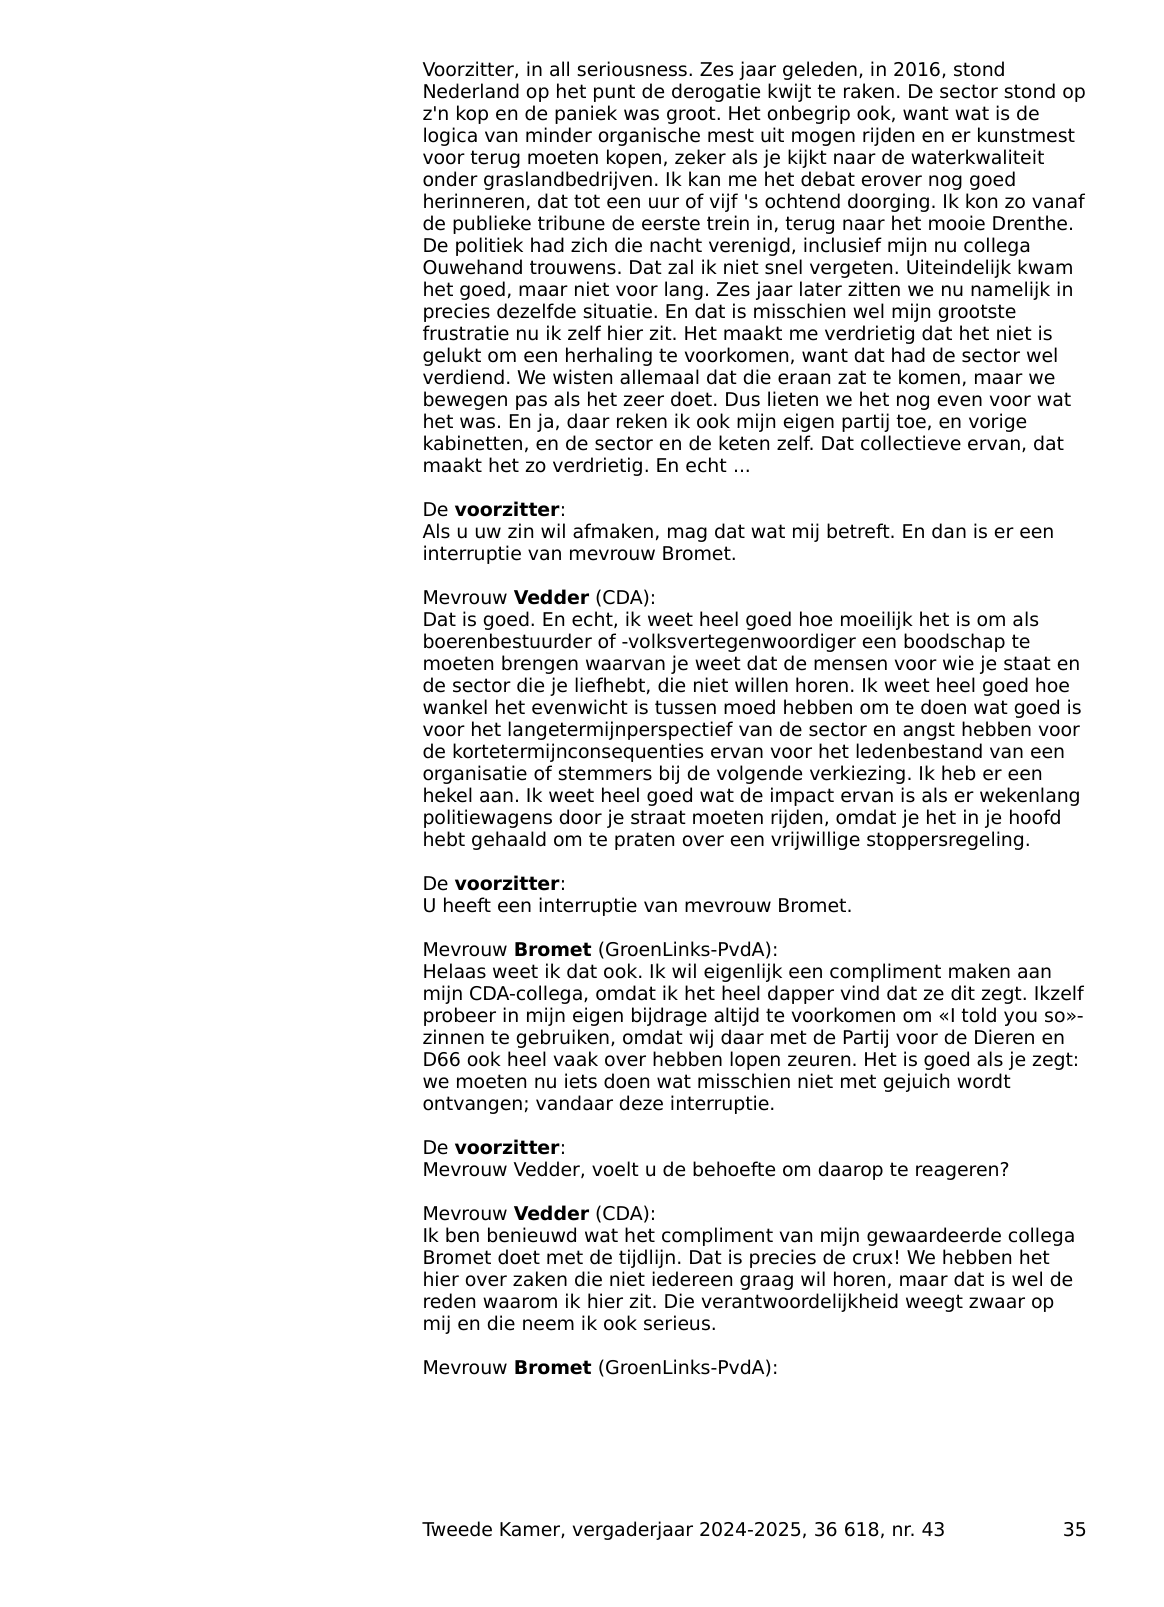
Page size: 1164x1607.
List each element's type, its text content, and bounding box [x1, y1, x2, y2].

text De voorzitter: [422, 873, 1087, 895]
text De voorzitter: [422, 499, 1087, 521]
text Helaas weet ik dat ook. Ik wil eigenlijk een compliment maken aan mijn CDA-collega, omdat ik het heel dapper vind dat ze dit zegt. Ikzelf probeer in mijn eigen bijdrage altijd te voorkomen om «I told you so»-zinnen te gebruiken, omdat wij daar met de Partij voor de Dieren en D66 ook heel vaak over hebben lopen zeuren. Het is goed als je zegt: we moeten nu iets doen wat misschien niet met gejuich wordt ontvangen; vandaar deze interruptie. [422, 961, 1087, 1115]
text Dat is goed. En echt, ik weet heel goed hoe moeilijk het is om als boerenbestuurder of -volksvertegenwoordiger een boodschap te moeten brengen waarvan je weet dat de mensen voor wie je staat en de sector die je liefhebt, die niet willen horen. Ik weet heel goed hoe wankel het evenwicht is tussen moed hebben om te doen wat goed is voor het langetermijnperspectief van de sector en angst hebben voor de kortetermijnconsequenties ervan voor het ledenbestand van een organisatie of stemmers bij de volgende verkiezing. Ik heb er een hekel aan. Ik weet heel goed wat de impact ervan is als er wekenlang politiewagens door je straat moeten rijden, omdat je het in je hoofd hebt gehaald om te praten over een vrijwillige stoppersregeling. [422, 609, 1087, 851]
text U heeft een interruptie van mevrouw Bromet. [422, 895, 1087, 917]
text Mevrouw Vedder, voelt u de behoefte om daarop te reageren? [422, 1159, 1087, 1181]
text Mevrouw Vedder (CDA): [422, 587, 1087, 609]
text Voorzitter, in all seriousness. Zes jaar geleden, in 2016, stond Nederland op het punt de derogatie kwijt te raken. De sector stond op z'n kop en de paniek was groot. Het onbegrip ook, want wat is de logica van minder organische mest uit mogen rijden en er kunstmest voor terug moeten kopen, zeker als je kijkt naar de waterkwaliteit onder graslandbedrijven. Ik kan me het debat erover nog goed herinneren, dat tot een uur of vijf 's ochtend doorging. Ik kon zo vanaf de publieke tribune de eerste trein in, terug naar het mooie Drenthe. De politiek had zich die nacht verenigd, inclusief mijn nu collega Ouwehand trouwens. Dat zal ik niet snel vergeten. Uiteindelijk kwam het goed, maar niet voor lang. Zes jaar later zitten we nu namelijk in precies dezelfde situatie. En dat is misschien wel mijn grootste frustratie nu ik zelf hier zit. Het maakt me verdrietig dat het niet is gelukt om een herhaling te voorkomen, want dat had de sector wel verdiend. We wisten allemaal dat die eraan zat te komen, maar we bewegen pas als het zeer doet. Dus lieten we het nog even voor wat het was. En ja, daar reken ik ook mijn eigen partij toe, en vorige kabinetten, en de sector en de keten zelf. Dat collectieve ervan, dat maakt het zo verdrietig. En echt ... [422, 59, 1087, 477]
text Mevrouw Bromet (GroenLinks-PvdA): [422, 1357, 1087, 1379]
text Mevrouw Vedder (CDA): [422, 1203, 1087, 1225]
text De voorzitter: [422, 1137, 1087, 1159]
text Mevrouw Bromet (GroenLinks-PvdA): [422, 939, 1087, 961]
text Als u uw zin wil afmaken, mag dat wat mij betreft. En dan is er een interruptie van mevrouw Bromet. [422, 521, 1087, 565]
text Ik ben benieuwd wat het compliment van mijn gewaardeerde collega Bromet doet met de tijdlijn. Dat is precies de crux! We hebben het hier over zaken die niet iedereen graag wil horen, maar dat is wel de reden waarom ik hier zit. Die verantwoordelijkheid weegt zwaar op mij en die neem ik ook serieus. [422, 1225, 1087, 1335]
